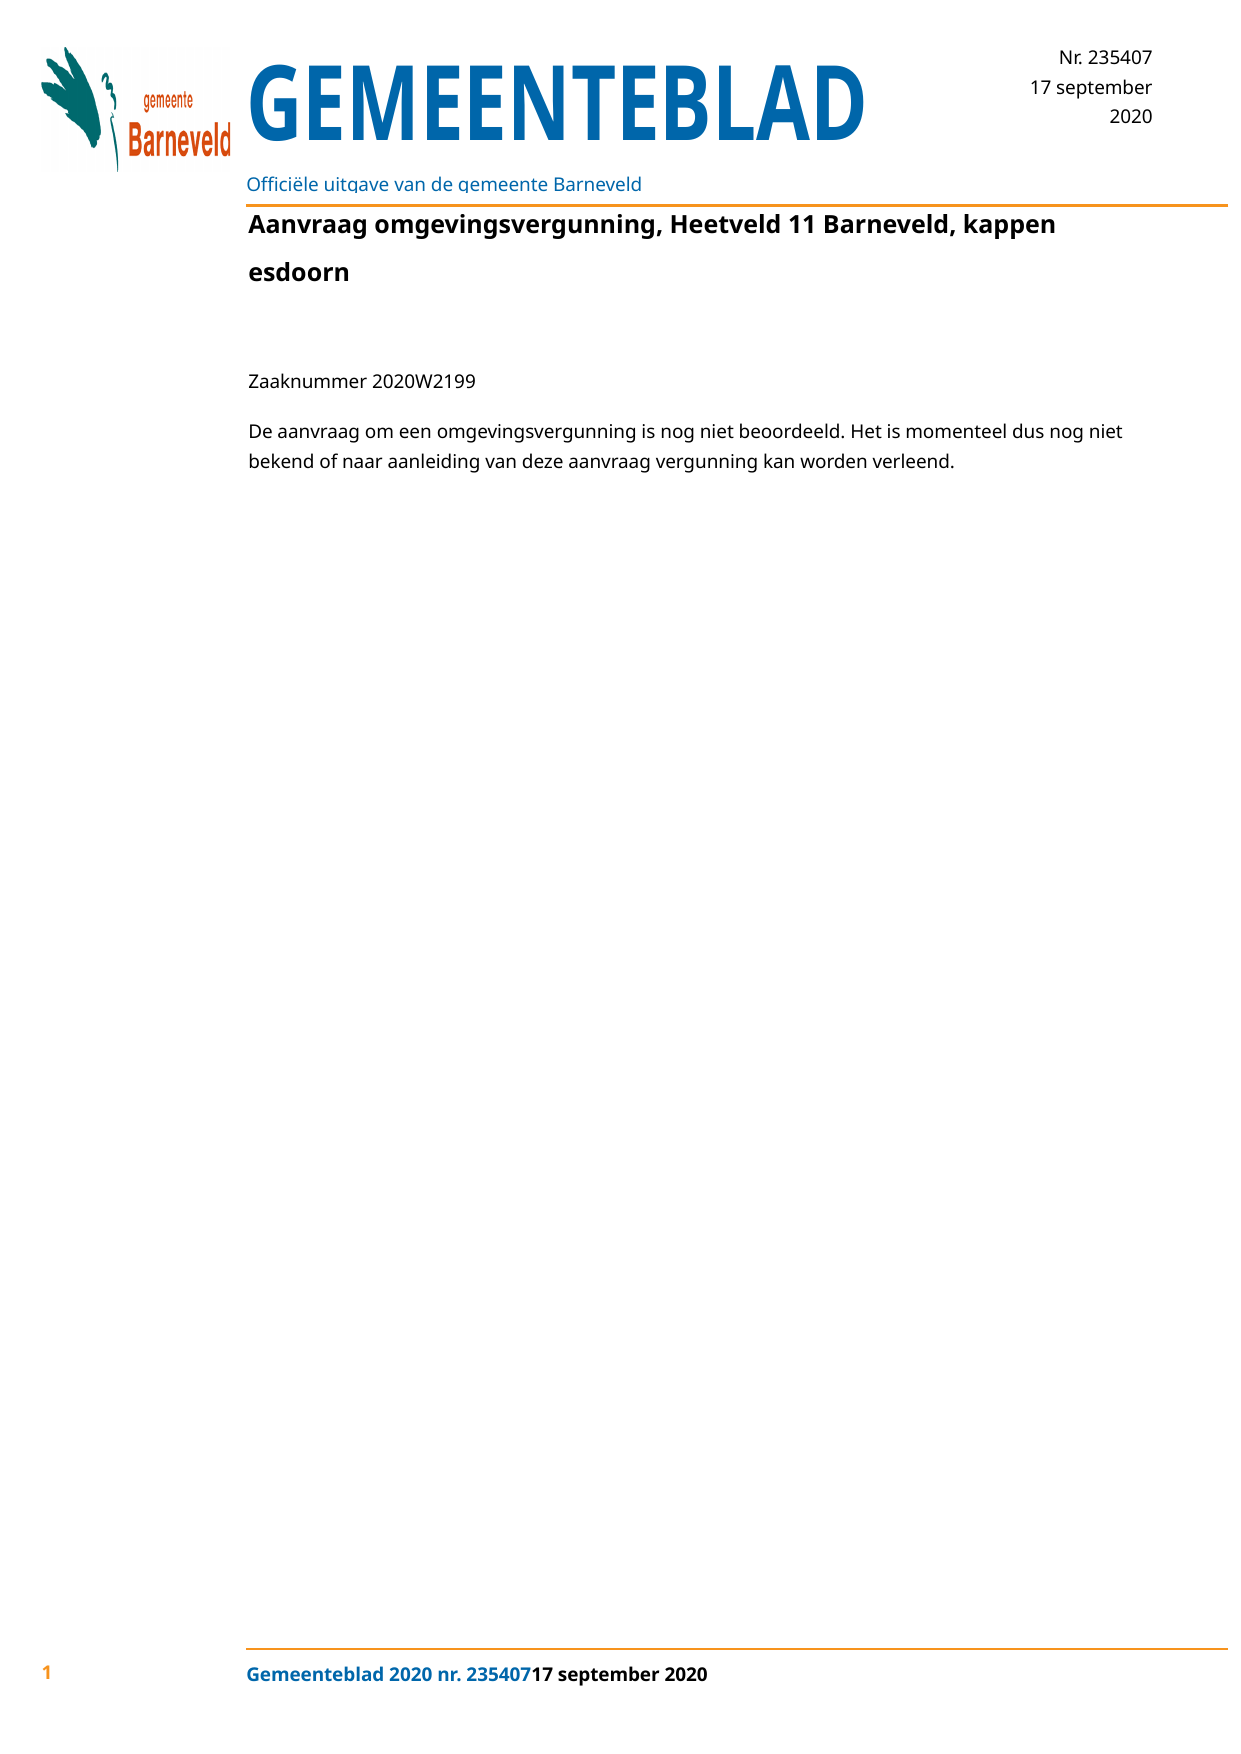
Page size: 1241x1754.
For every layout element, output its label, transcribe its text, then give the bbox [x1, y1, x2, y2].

picture [41, 47, 231, 172]
text Zaaknummer 2020W2199 [248, 368, 1152, 394]
text De aanvraag om een omgevingsvergunning is nog niet beoordeeld. Het is momenteel dus nog niet bekend of naar aanleiding van deze aanvraag vergunning kan worden verleend. [248, 419, 1152, 474]
text Aanvraag omgevingsvergunning, Heetveld 11 Barneveld, kappen esdoorn [248, 207, 1152, 288]
